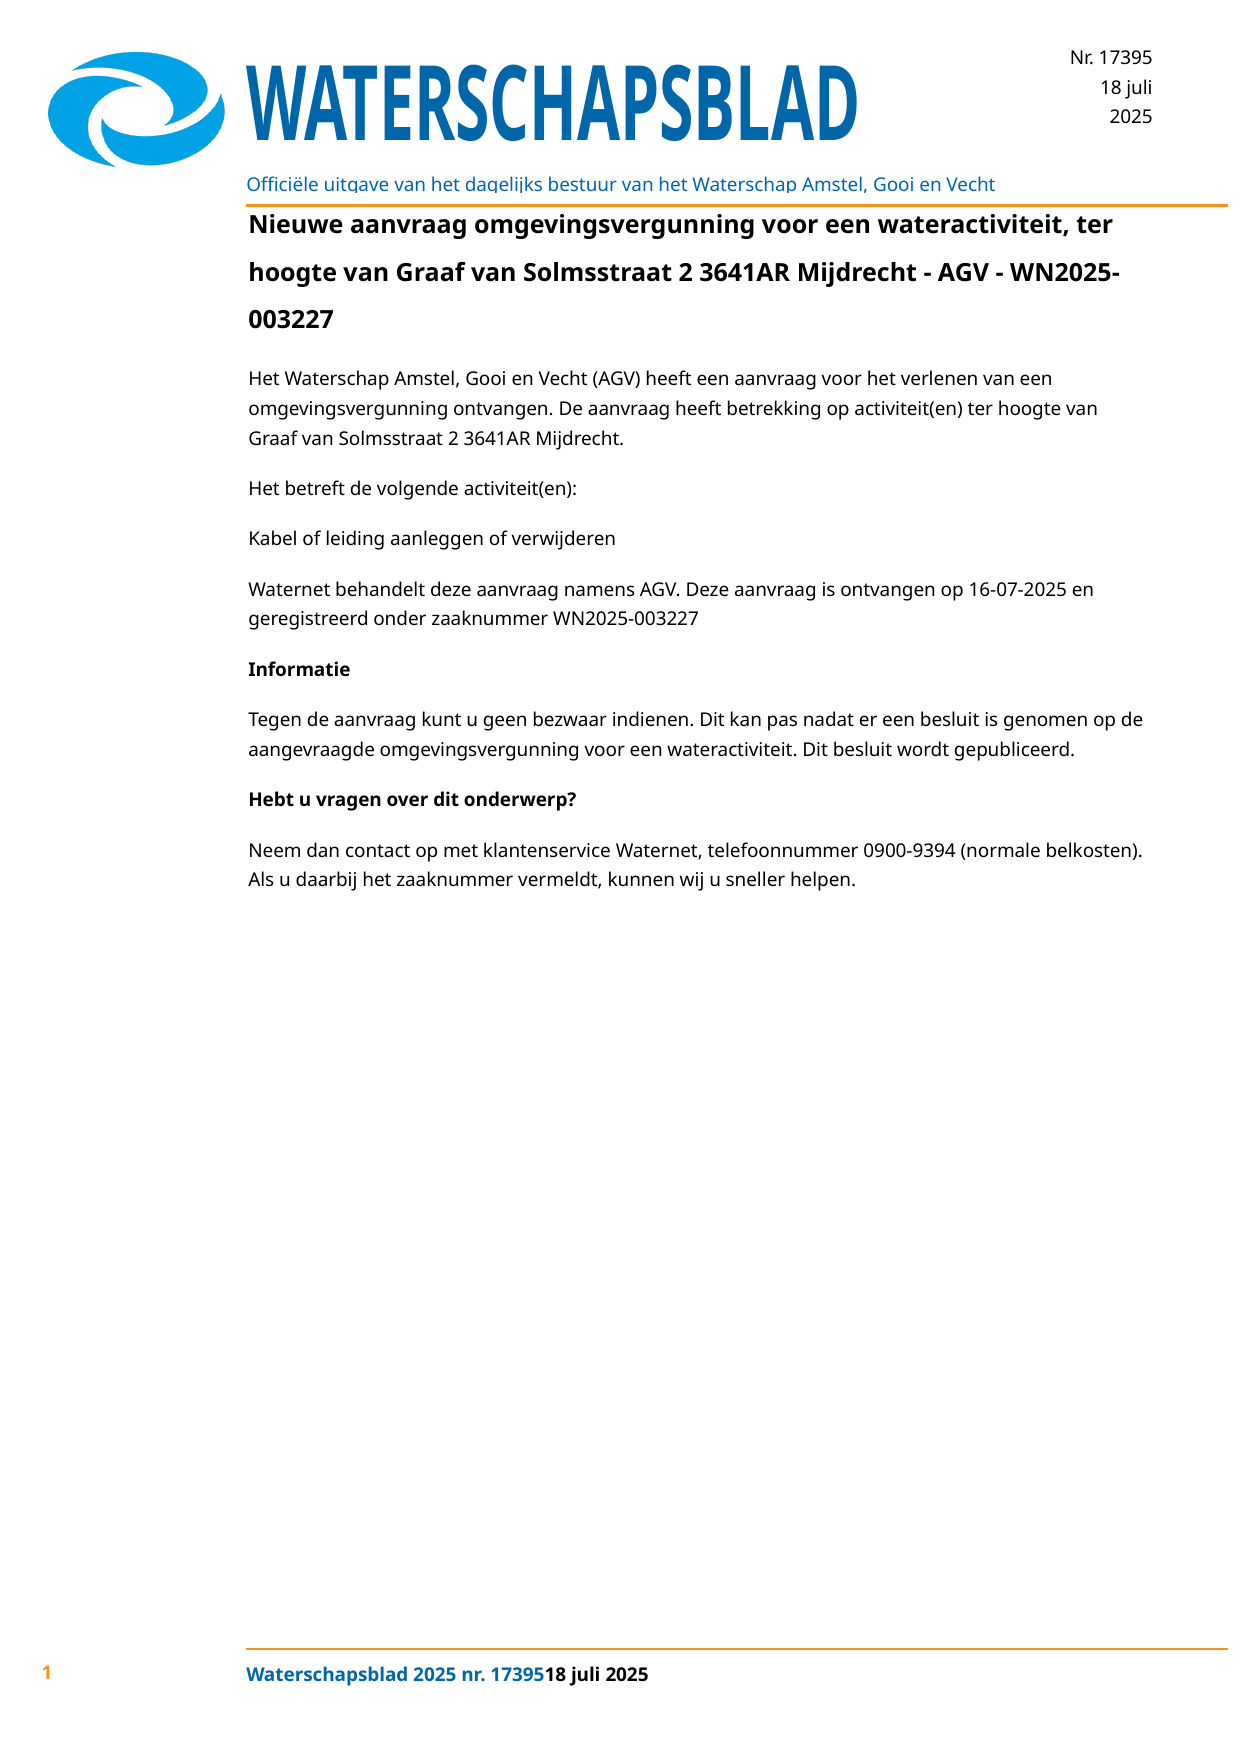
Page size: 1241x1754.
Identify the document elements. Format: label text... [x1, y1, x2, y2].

text Tegen de aanvraag kunt u geen bezwaar indienen. Dit kan pas nadat er een besluit is genomen op de aangevraagde omgevingsvergunning voor een wateractiviteit. Dit besluit wordt gepubliceerd. [248, 706, 1152, 762]
text Hebt u vragen over dit onderwerp? [248, 786, 1152, 812]
text Het betreft de volgende activiteit(en): [248, 475, 1152, 501]
text Informatie [248, 656, 1152, 682]
text Nieuwe aanvraag omgevingsvergunning voor een wateractiviteit, ter hoogte van Graaf van Solmsstraat 2 3641AR Mijdrecht - AGV - WN2025-003227 [248, 207, 1152, 336]
text Kabel of leiding aanleggen of verwijderen [248, 526, 1152, 551]
text Het Waterschap Amstel, Gooi en Vecht (AGV) heeft een aanvraag voor het verlenen van een omgevingsvergunning ontvangen. De aanvraag heeft betrekking op activiteit(en) ter hoogte van Graaf van Solmsstraat 2 3641AR Mijdrecht. [248, 366, 1152, 450]
text Neem dan contact op met klantenservice Waternet, telefoonnummer 0900-9394 (normale belkosten). Als u daarbij het zaaknummer vermeldt, kunnen wij u sneller helpen. [248, 837, 1152, 892]
text Waternet behandelt deze aanvraag namens AGV. Deze aanvraag is ontvangen op 16-07-2025 en geregistreerd onder zaaknummer WN2025-003227 [248, 576, 1152, 631]
picture [41, 47, 231, 172]
